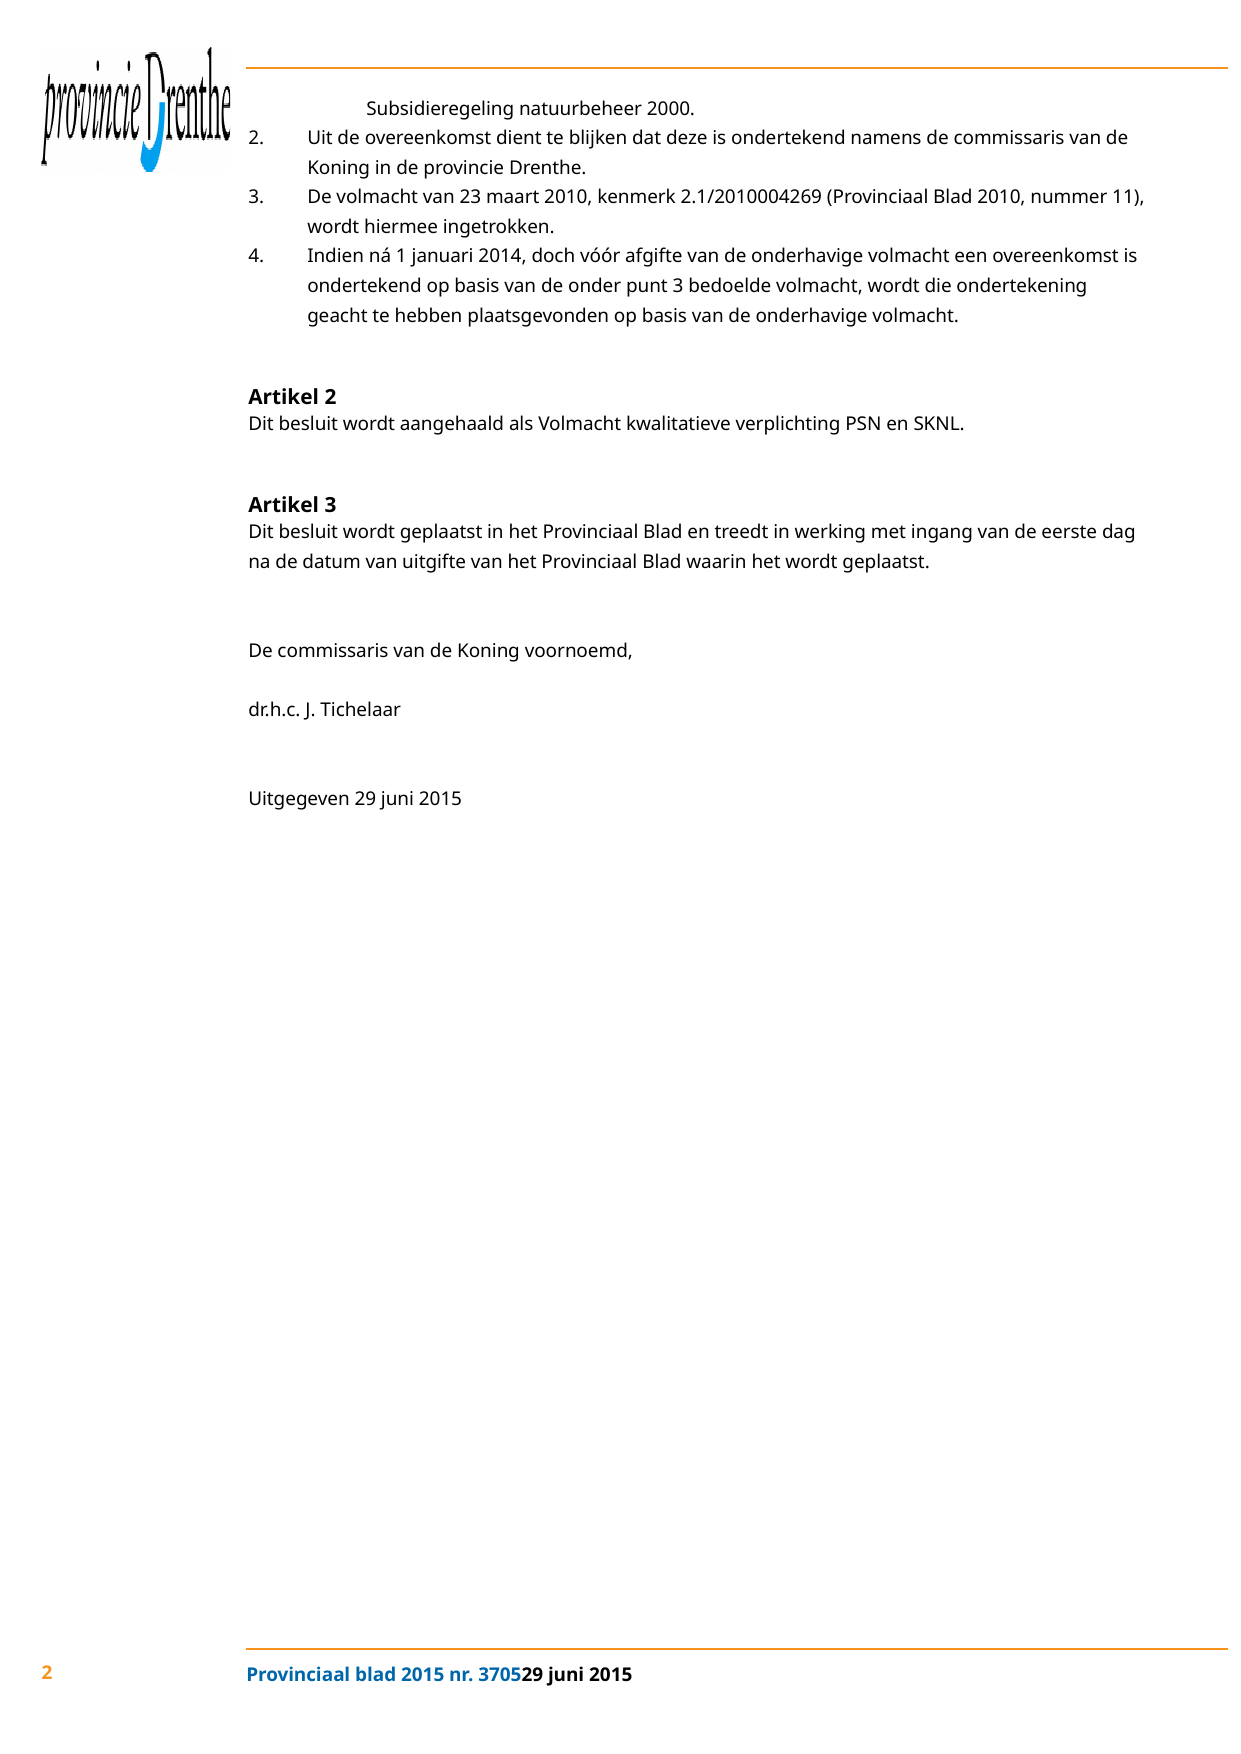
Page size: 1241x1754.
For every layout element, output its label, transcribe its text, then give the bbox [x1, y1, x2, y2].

text dr.h.c. J. Tichelaar [248, 696, 1152, 722]
text De commissaris van de Koning voornoemd, [248, 637, 1152, 663]
text Dit besluit wordt geplaatst in het Provinciaal Blad en treedt in werking met ingang van de eerste dag na de datum van uitgifte van het Provinciaal Blad waarin het wordt geplaatst. [248, 519, 1152, 574]
list Uit de overeenkomst dient te blijken dat deze is ondertekend namens de commissaris van de Koning in de provincie Drenthe. [248, 124, 1152, 180]
text Dit besluit wordt aangehaald als Volmacht kwalitatieve verplichting PSN en SKNL. [248, 410, 1152, 436]
list De volmacht van 23 maart 2010, kenmerk 2.1/2010004269 (Provinciaal Blad 2010, nummer 11), wordt hiermee ingetrokken. [248, 183, 1152, 239]
picture [41, 47, 231, 172]
list Indien ná 1 januari 2014, doch vóór afgifte van de onderhavige volmacht een overeenkomst is ondertekend op basis van de onder punt 3 bedoelde volmacht, wordt die ondertekening geacht te hebben plaatsgevonden op basis van de onderhavige volmacht. [248, 243, 1152, 328]
text Artikel 2 [248, 382, 1152, 410]
text Uitgegeven 29 juni 2015 [248, 785, 1152, 811]
text Artikel 3 [248, 490, 1152, 519]
list Subsidieregeling natuurbeheer 2000. [307, 95, 1152, 121]
